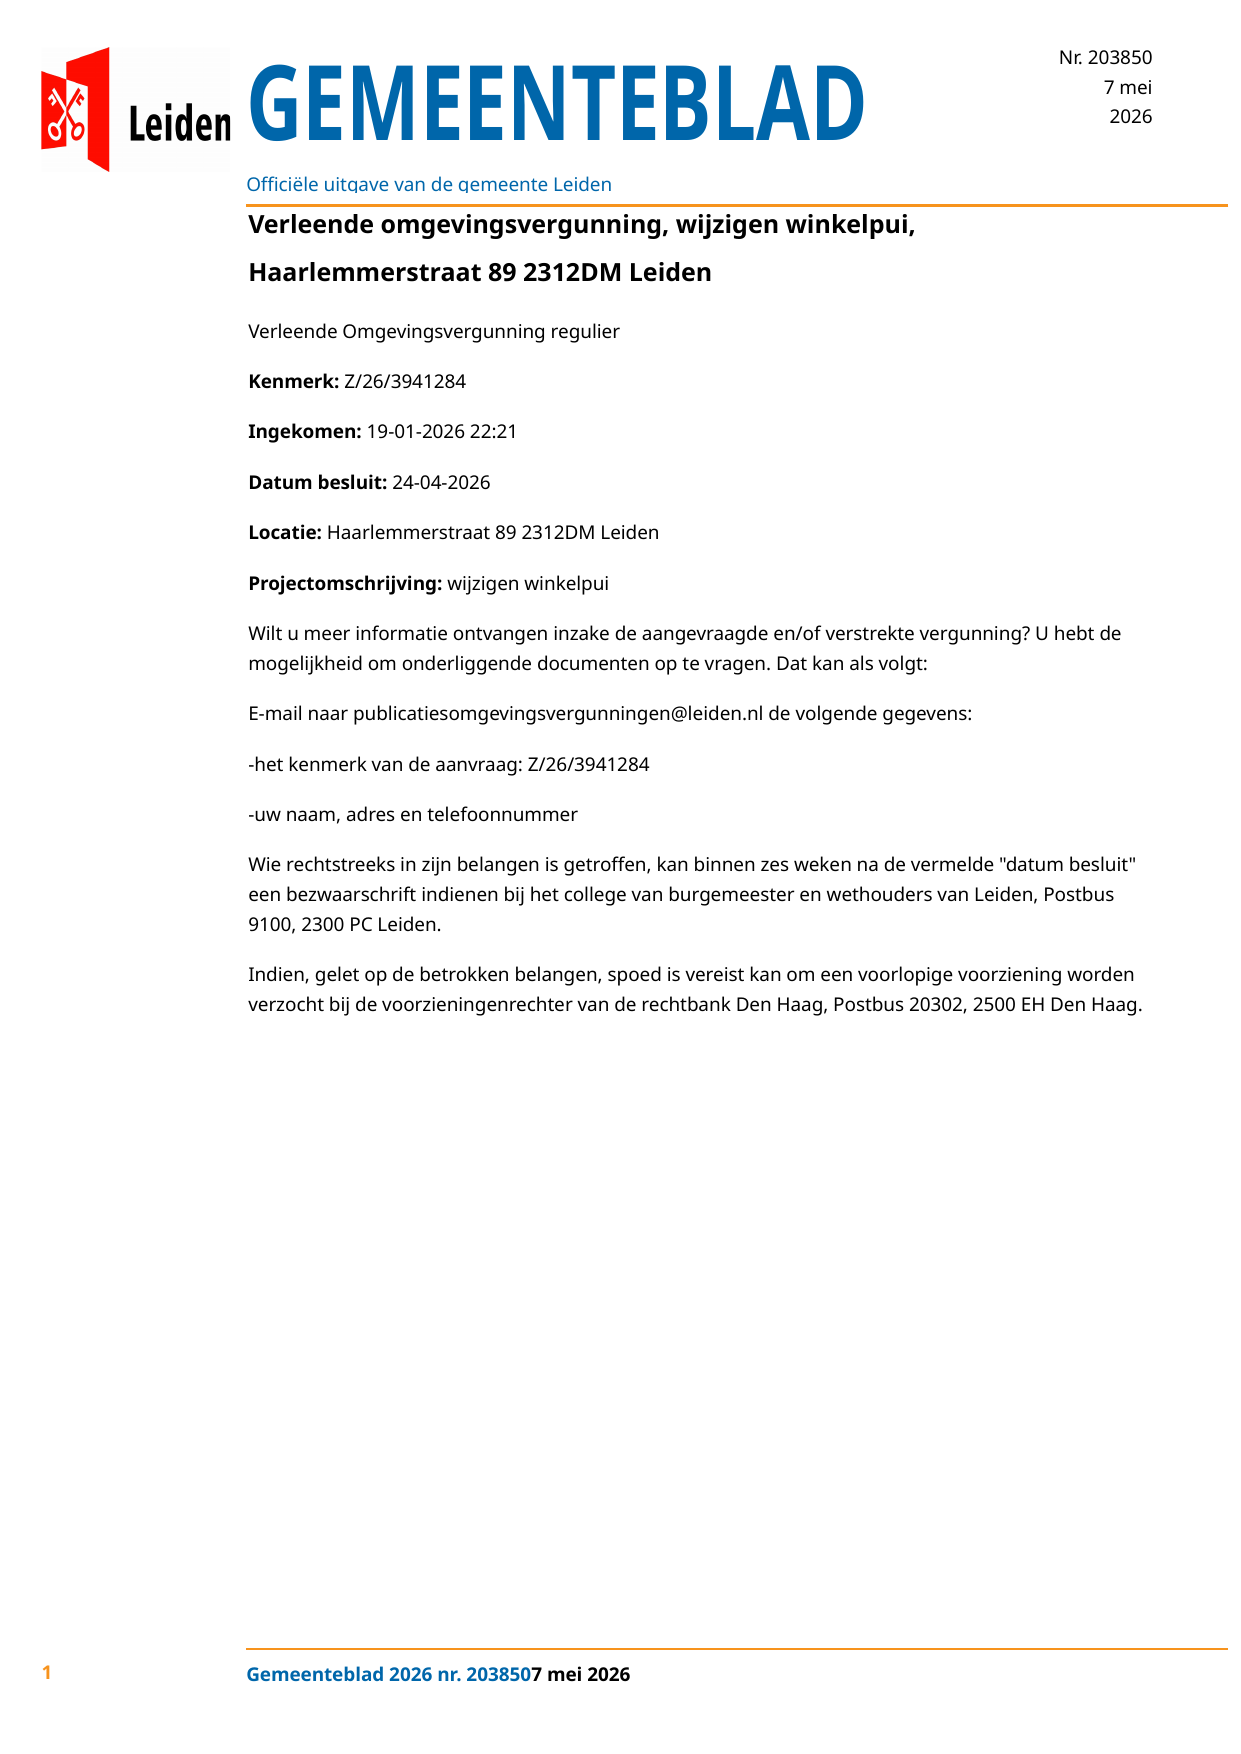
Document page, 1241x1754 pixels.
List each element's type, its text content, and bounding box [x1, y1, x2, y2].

text Indien, gelet op de betrokken belangen, spoed is vereist kan om een voorlopige voorziening worden verzocht bij de voorzieningenrechter van de rechtbank Den Haag, Postbus 20302, 2500 EH Den Haag. [248, 961, 1152, 1017]
text Wie rechtstreeks in zijn belangen is getroffen, kan binnen zes weken na de vermelde "datum besluit" een bezwaarschrift indienen bij het college van burgemeester en wethouders van Leiden, Postbus 9100, 2300 PC Leiden. [248, 852, 1152, 937]
text Verleende omgevingsvergunning, wijzigen winkelpui, Haarlemmerstraat 89 2312DM Leiden [248, 207, 1152, 288]
text Kenmerk: Z/26/3941284 [248, 368, 1152, 394]
text E-mail naar publicatiesomgevingsvergunningen@leiden.nl de volgende gegevens: [248, 700, 1152, 726]
picture [41, 47, 231, 172]
text Locatie: Haarlemmerstraat 89 2312DM Leiden [248, 519, 1152, 545]
text -uw naam, adres en telefoonnummer [248, 801, 1152, 827]
text Wilt u meer informatie ontvangen inzake de aangevraagde en/of verstrekte vergunning? U hebt de mogelijkheid om onderliggende documenten op te vragen. Dat kan als volgt: [248, 620, 1152, 676]
text Verleende Omgevingsvergunning regulier [248, 318, 1152, 344]
text -het kenmerk van de aanvraag: Z/26/3941284 [248, 751, 1152, 777]
text Datum besluit: 24-04-2026 [248, 469, 1152, 495]
text Projectomschrijving: wijzigen winkelpui [248, 570, 1152, 596]
text Ingekomen: 19-01-2026 22:21 [248, 419, 1152, 444]
